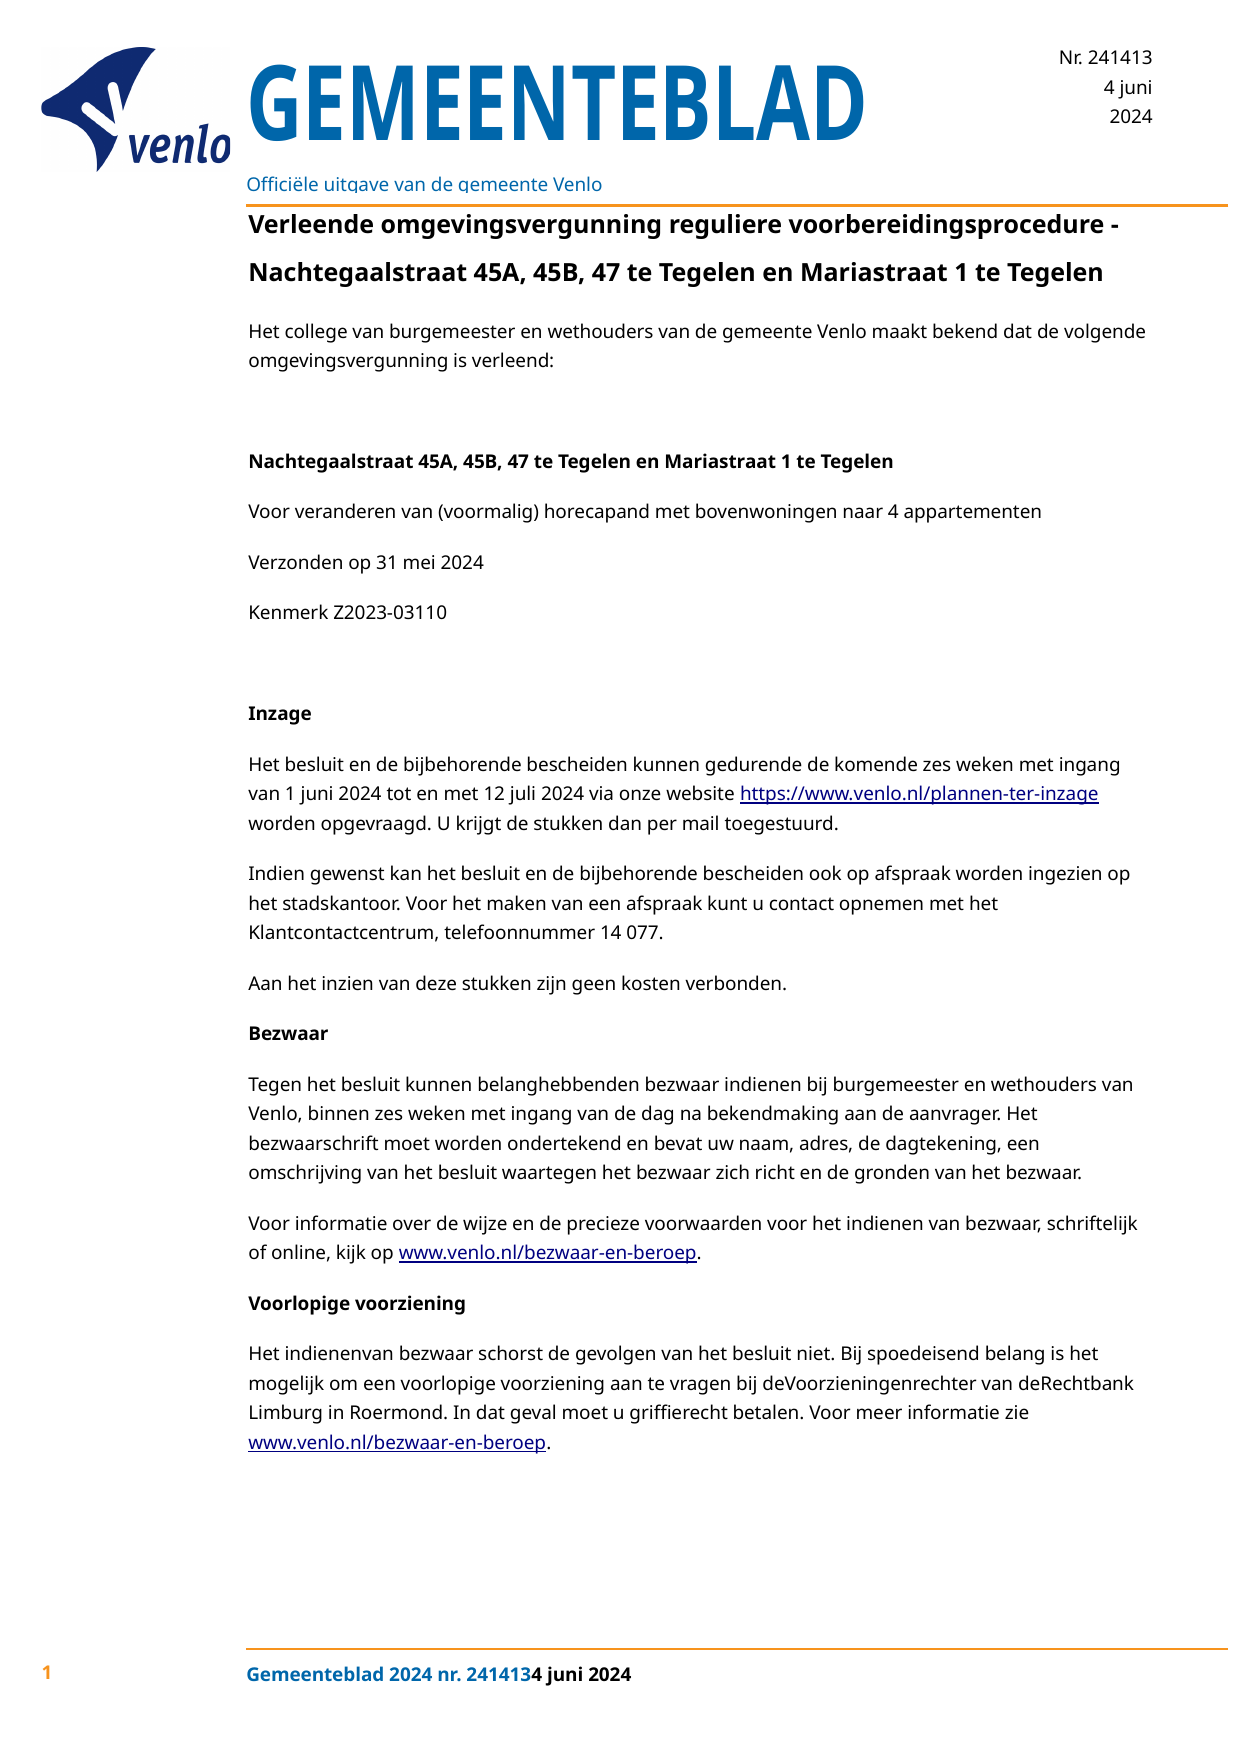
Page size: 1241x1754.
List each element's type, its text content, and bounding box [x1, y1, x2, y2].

text Nachtegaalstraat 45A, 45B, 47 te Tegelen en Mariastraat 1 te Tegelen [248, 448, 1152, 474]
text Verzonden op 31 mei 2024 [248, 549, 1152, 575]
text Het indienenvan bezwaar schorst de gevolgen van het besluit niet. Bij spoedeisend belang is het mogelijk om een voorlopige voorziening aan te vragen bij deVoorzieningenrechter van deRechtbank Limburg in Roermond. In dat geval moet u griffierecht betalen. Voor meer informatie zie www.venlo.nl/bezwaar-en-beroep. [248, 1340, 1152, 1455]
text Aan het inzien van deze stukken zijn geen kosten verbonden. [248, 970, 1152, 996]
text Inzage [248, 700, 1152, 726]
text Bezwaar [248, 1020, 1152, 1046]
text Kenmerk Z2023-03110 [248, 599, 1152, 625]
picture [41, 47, 231, 172]
text Het besluit en de bijbehorende bescheiden kunnen gedurende de komende zes weken met ingang van 1 juni 2024 tot en met 12 juli 2024 via onze website https://www.venlo.nl/plannen-ter-inzage worden opgevraagd. U krijgt de stukken dan per mail toegestuurd. [248, 751, 1152, 836]
text Tegen het besluit kunnen belanghebbenden bezwaar indienen bij burgemeester en wethouders van Venlo, binnen zes weken met ingang van de dag na bekendmaking aan de aanvrager. Het bezwaarschrift moet worden ondertekend en bevat uw naam, adres, de dagtekening, een omschrijving van het besluit waartegen het bezwaar zich richt en de gronden van het bezwaar. [248, 1071, 1152, 1185]
text Verleende omgevingsvergunning reguliere voorbereidingsprocedure - Nachtegaalstraat 45A, 45B, 47 te Tegelen en Mariastraat 1 te Tegelen [248, 207, 1152, 288]
text Voorlopige voorziening [248, 1290, 1152, 1316]
text Voor veranderen van (voormalig) horecapand met bovenwoningen naar 4 appartementen [248, 499, 1152, 524]
text Indien gewenst kan het besluit en de bijbehorende bescheiden ook op afspraak worden ingezien op het stadskantoor. Voor het maken van een afspraak kunt u contact opnemen met het Klantcontactcentrum, telefoonnummer 14 077. [248, 860, 1152, 945]
text Voor informatie over de wijze en de precieze voorwaarden voor het indienen van bezwaar, schriftelijk of online, kijk op www.venlo.nl/bezwaar-en-beroep. [248, 1210, 1152, 1265]
text Het college van burgemeester en wethouders van de gemeente Venlo maakt bekend dat de volgende omgevingsvergunning is verleend: [248, 318, 1152, 373]
